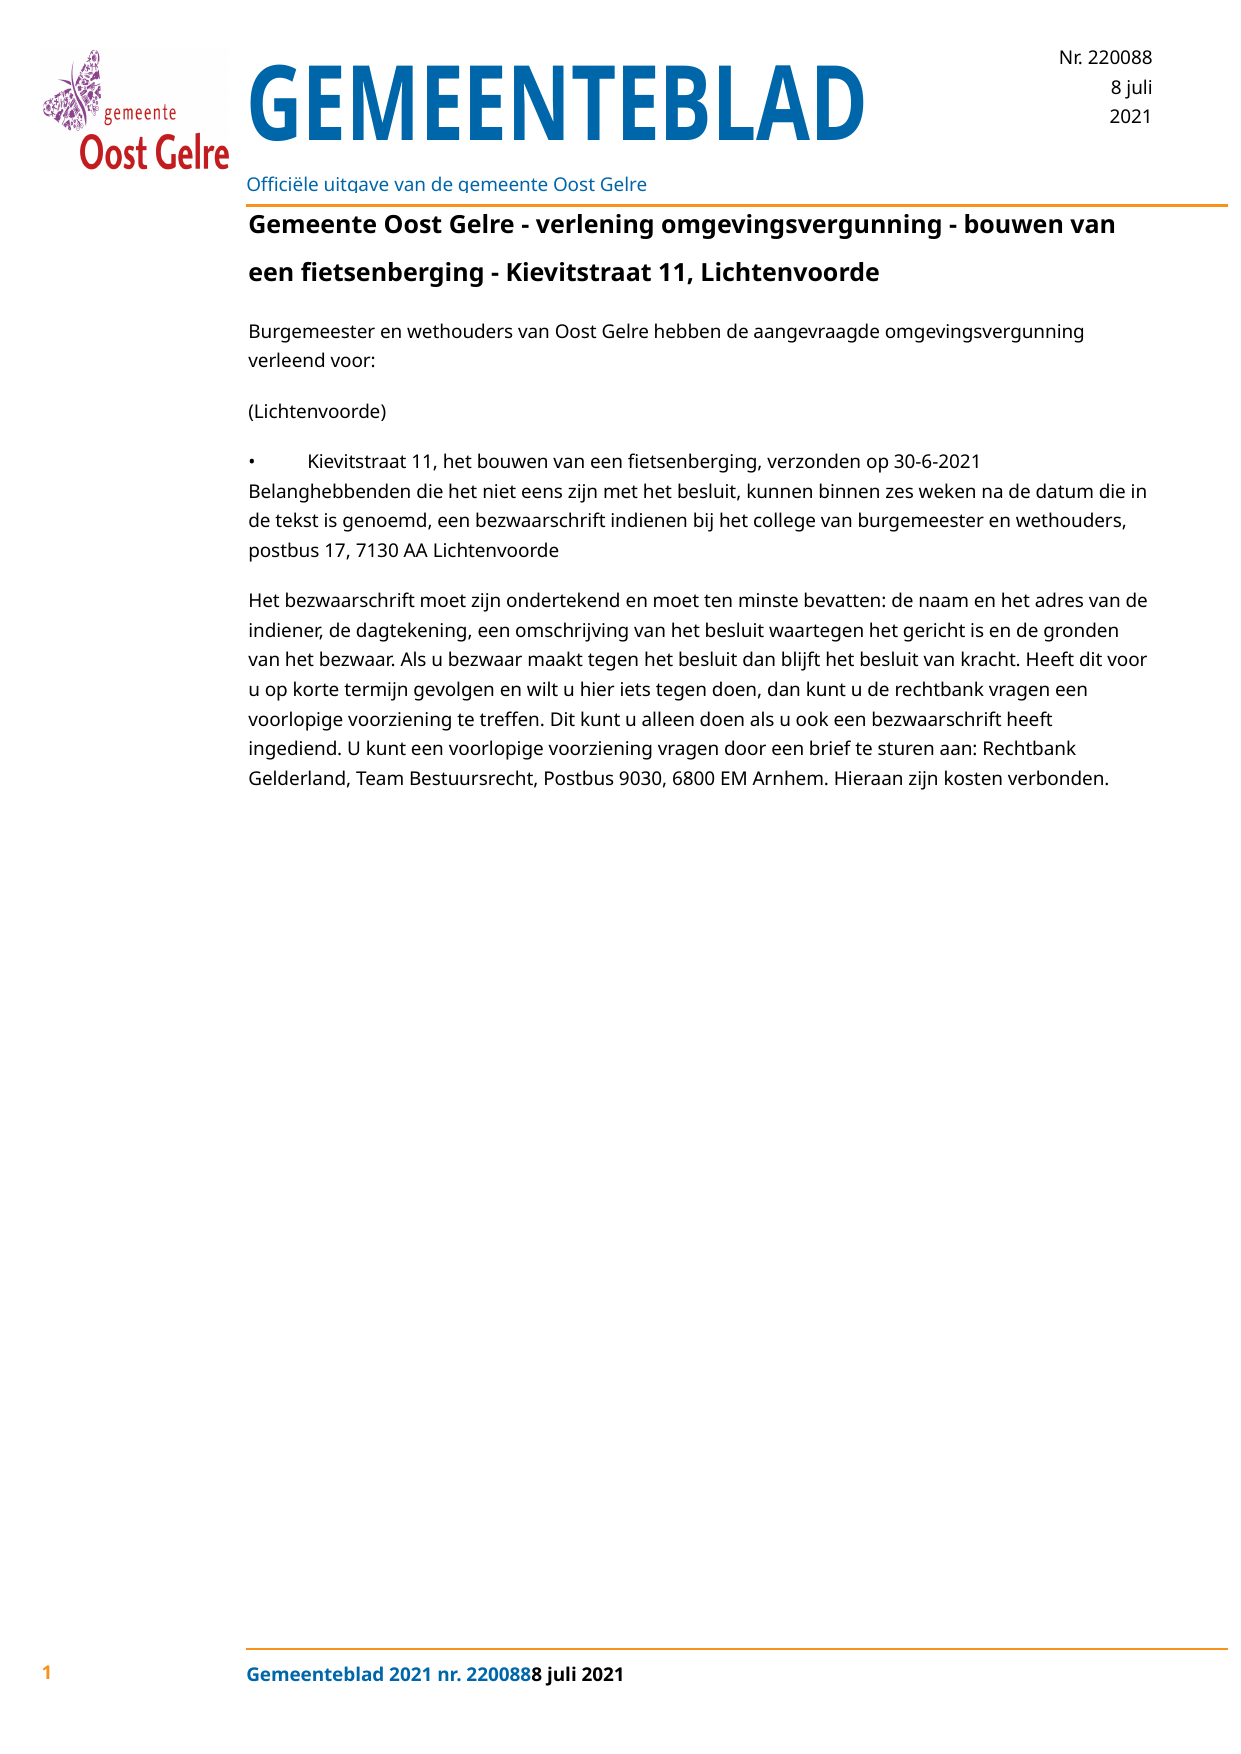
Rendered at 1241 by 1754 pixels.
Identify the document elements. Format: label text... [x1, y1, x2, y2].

picture [41, 47, 231, 172]
text Belanghebbenden die het niet eens zijn met het besluit, kunnen binnen zes weken na de datum die in de tekst is genoemd, een bezwaarschrift indienen bij het college van burgemeester en wethouders, postbus 17, 7130 AA Lichtenvoorde [248, 478, 1152, 563]
text (Lichtenvoorde) [248, 398, 1152, 424]
list Kievitstraat 11, het bouwen van een fietsenberging, verzonden op 30-6-2021 [248, 448, 1152, 474]
text Het bezwaarschrift moet zijn ondertekend en moet ten minste bevatten: de naam en het adres van de indiener, de dagtekening, een omschrijving van het besluit waartegen het gericht is en de gronden van het bezwaar. Als u bezwaar maakt tegen het besluit dan blijft het besluit van kracht. Heeft dit voor u op korte termijn gevolgen en wilt u hier iets tegen doen, dan kunt u de rechtbank vragen een voorlopige voorziening te treffen. Dit kunt u alleen doen als u ook een bezwaarschrift heeft ingediend. U kunt een voorlopige voorziening vragen door een brief te sturen aan: Rechtbank Gelderland, Team Bestuursrecht, Postbus 9030, 6800 EM Arnhem. Hieraan zijn kosten verbonden. [248, 587, 1152, 791]
text Gemeente Oost Gelre - verlening omgevingsvergunning - bouwen van een fietsenberging - Kievitstraat 11, Lichtenvoorde [248, 207, 1152, 288]
text Burgemeester en wethouders van Oost Gelre hebben de aangevraagde omgevingsvergunning verleend voor: [248, 318, 1152, 373]
